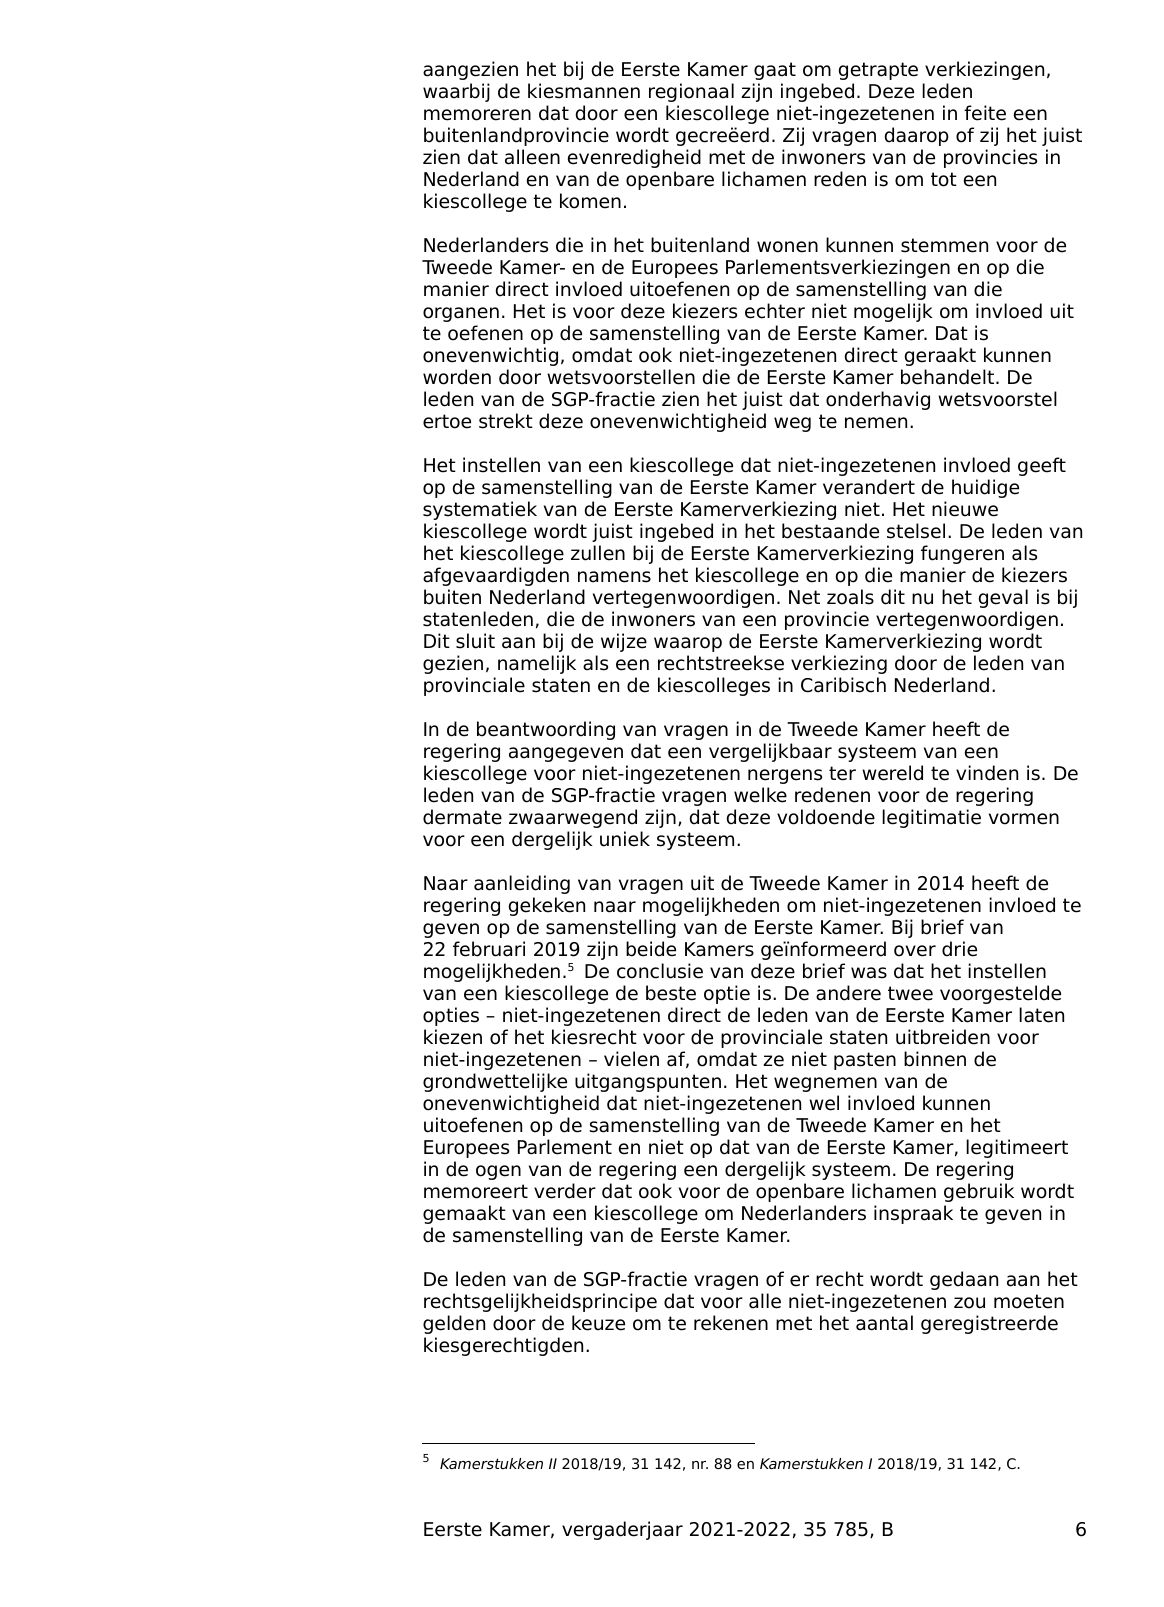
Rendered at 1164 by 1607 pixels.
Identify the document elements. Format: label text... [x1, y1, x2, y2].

text aangezien het bij de Eerste Kamer gaat om getrapte verkiezingen, waarbij de kiesmannen regionaal zijn ingebed. Deze leden memoreren dat door een kiescollege niet-ingezetenen in feite een buitenlandprovincie wordt gecreëerd. Zij vragen daarop of zij het juist zien dat alleen evenredigheid met de inwoners van de provincies in Nederland en van de openbare lichamen reden is om tot een kiescollege te komen. [422, 59, 1087, 213]
text In de beantwoording van vragen in de Tweede Kamer heeft de regering aangegeven dat een vergelijkbaar systeem van een kiescollege voor niet-ingezetenen nergens ter wereld te vinden is. De leden van de SGP-fractie vragen welke redenen voor de regering dermate zwaarwegend zijn, dat deze voldoende legitimatie vormen voor een dergelijk uniek systeem. [422, 719, 1087, 851]
text Nederlanders die in het buitenland wonen kunnen stemmen voor de Tweede Kamer- en de Europees Parlementsverkiezingen en op die manier direct invloed uitoefenen op de samenstelling van die organen. Het is voor deze kiezers echter niet mogelijk om invloed uit te oefenen op de samenstelling van de Eerste Kamer. Dat is onevenwichtig, omdat ook niet-ingezetenen direct geraakt kunnen worden door wetsvoorstellen die de Eerste Kamer behandelt. De leden van de SGP-fractie zien het juist dat onderhavig wetsvoorstel ertoe strekt deze onevenwichtigheid weg te nemen. [422, 235, 1087, 433]
text Kamerstukken II 2018/19, 31 142, nr. 88 en Kamerstukken I 2018/19, 31 142, C. [422, 1452, 1087, 1474]
text De leden van de SGP-fractie vragen of er recht wordt gedaan aan het rechtsgelijkheidsprincipe dat voor alle niet-ingezetenen zou moeten gelden door de keuze om te rekenen met het aantal geregistreerde kiesgerechtigden. [422, 1269, 1087, 1357]
text Het instellen van een kiescollege dat niet-ingezetenen invloed geeft op de samenstelling van de Eerste Kamer verandert de huidige systematiek van de Eerste Kamerverkiezing niet. Het nieuwe kiescollege wordt juist ingebed in het bestaande stelsel. De leden van het kiescollege zullen bij de Eerste Kamerverkiezing fungeren als afgevaardigden namens het kiescollege en op die manier de kiezers buiten Nederland vertegenwoordigen. Net zoals dit nu het geval is bij statenleden, die de inwoners van een provincie vertegenwoordigen. Dit sluit aan bij de wijze waarop de Eerste Kamerverkiezing wordt gezien, namelijk als een rechtstreekse verkiezing door de leden van provinciale staten en de kiescolleges in Caribisch Nederland. [422, 455, 1087, 697]
text Naar aanleiding van vragen uit de Tweede Kamer in 2014 heeft de regering gekeken naar mogelijkheden om niet-ingezetenen invloed te geven op de samenstelling van de Eerste Kamer. Bij brief van 22 februari 2019 zijn beide Kamers geïnformeerd over drie mogelijkheden. De conclusie van deze brief was dat het instellen van een kiescollege de beste optie is. De andere twee voorgestelde opties – niet-ingezetenen direct de leden van de Eerste Kamer laten kiezen of het kiesrecht voor de provinciale staten uitbreiden voor niet-ingezetenen – vielen af, omdat ze niet pasten binnen de grondwettelijke uitgangspunten. Het wegnemen van de onevenwichtigheid dat niet-ingezetenen wel invloed kunnen uitoefenen op de samenstelling van de Tweede Kamer en het Europees Parlement en niet op dat van de Eerste Kamer, legitimeert in de ogen van de regering een dergelijk systeem. De regering memoreert verder dat ook voor de openbare lichamen gebruik wordt gemaakt van een kiescollege om Nederlanders inspraak te geven in de samenstelling van de Eerste Kamer. [422, 873, 1087, 1247]
